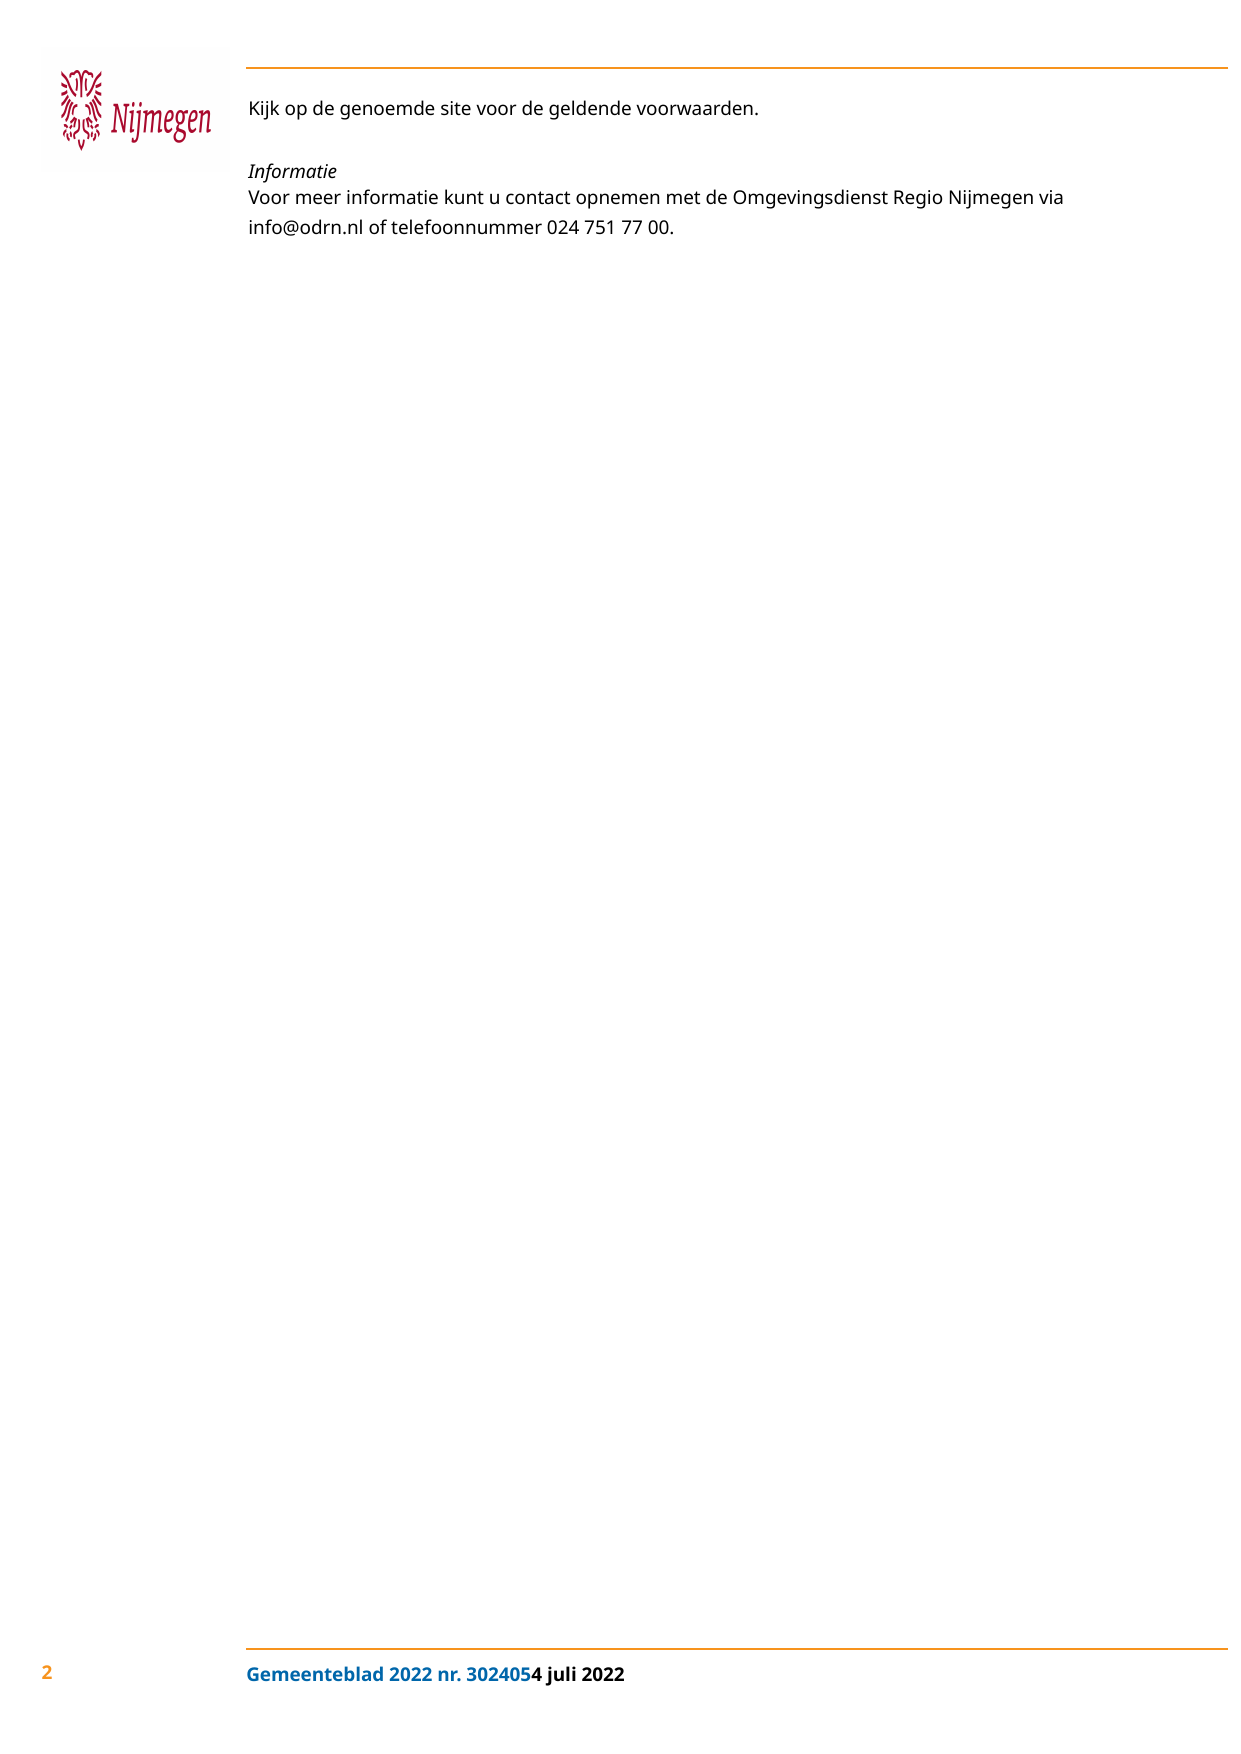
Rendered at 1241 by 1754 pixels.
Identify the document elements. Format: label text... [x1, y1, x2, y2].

picture [41, 47, 231, 172]
text Informatie [248, 159, 1152, 184]
text Kijk op de genoemde site voor de geldende voorwaarden. [248, 95, 1152, 121]
text Voor meer informatie kunt u contact opnemen met de Omgevingsdienst Regio Nijmegen via info@odrn.nl of telefoonnummer 024 751 77 00. [248, 184, 1152, 240]
